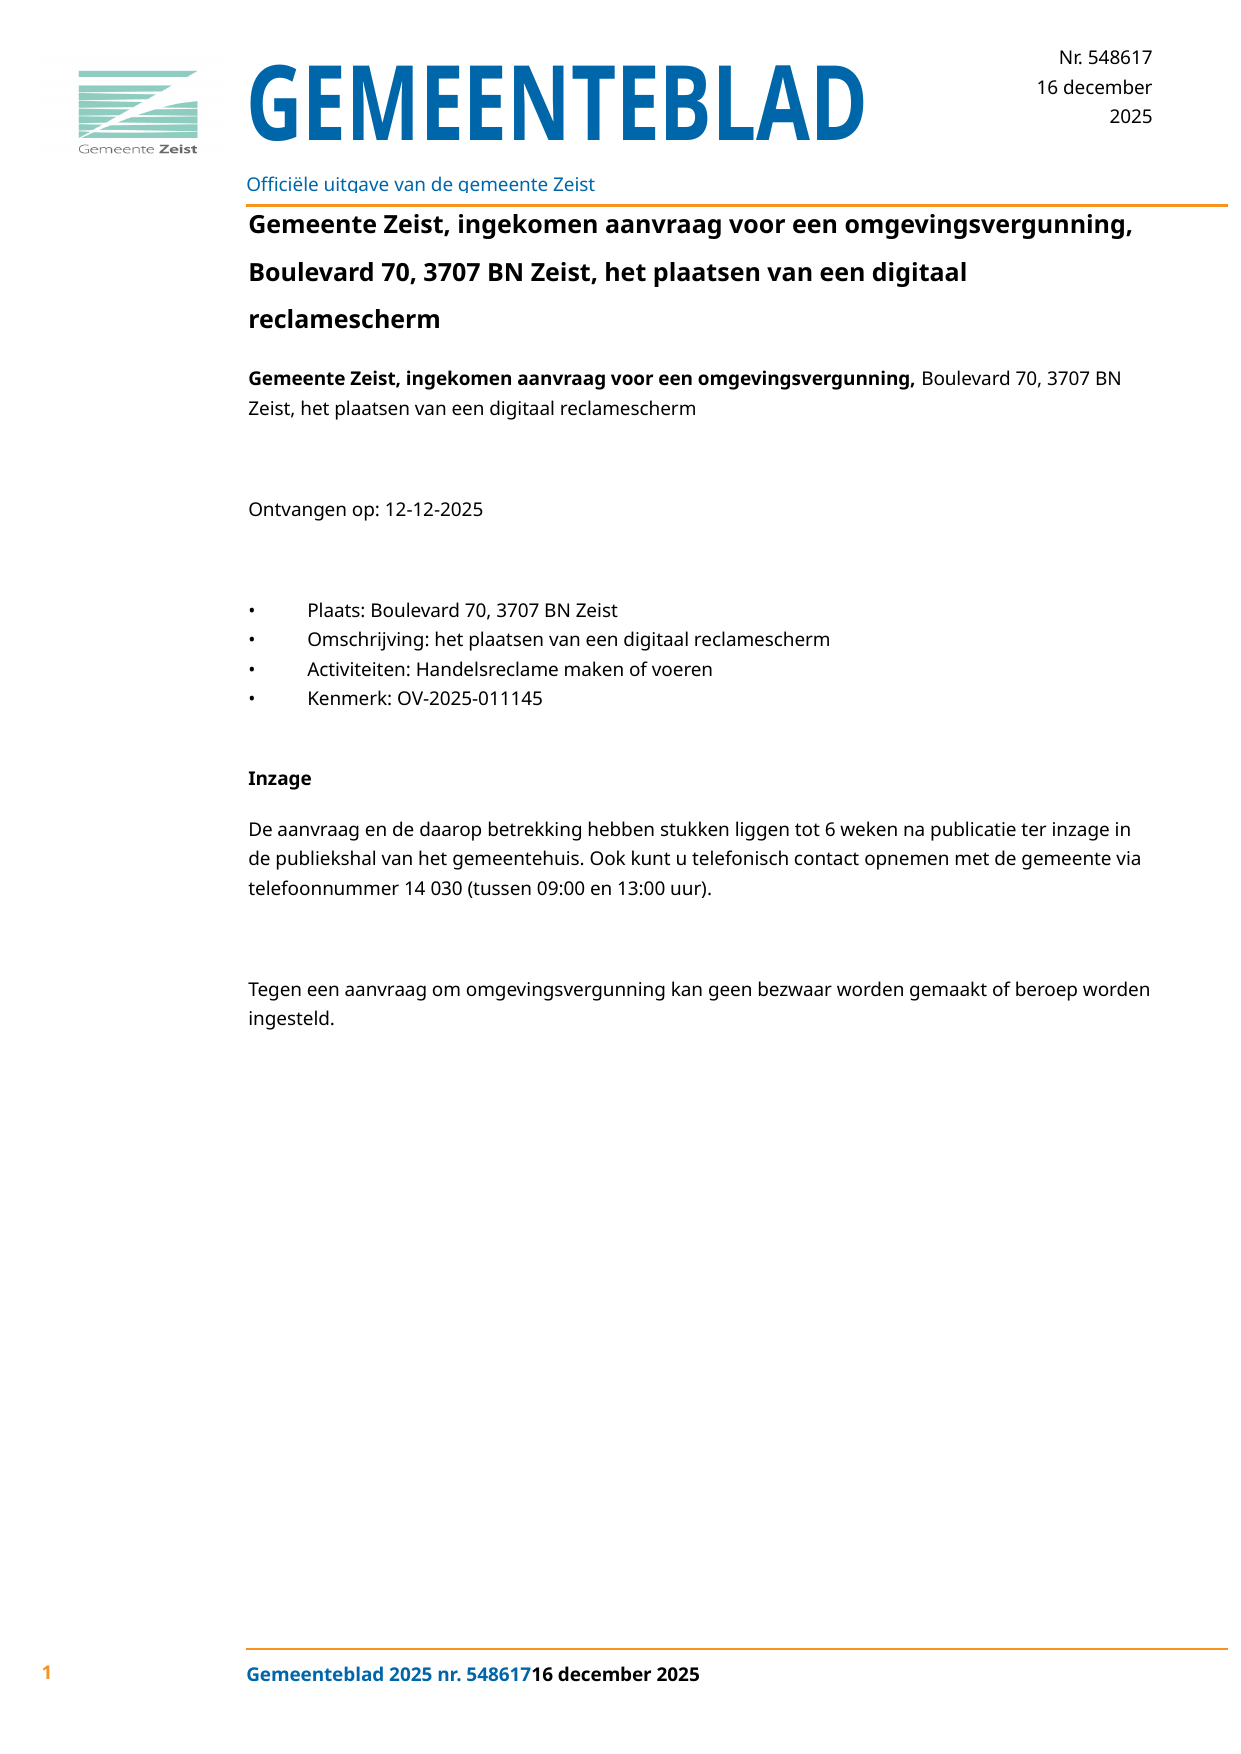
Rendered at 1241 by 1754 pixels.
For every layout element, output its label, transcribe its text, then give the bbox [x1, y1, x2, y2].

list Activiteiten: Handelsreclame maken of voeren [248, 656, 1152, 682]
text Tegen een aanvraag om omgevingsvergunning kan geen bezwaar worden gemaakt of beroep worden ingesteld. [248, 976, 1152, 1031]
text Ontvangen op: 12-12-2025 [248, 496, 1152, 522]
text Gemeente Zeist, ingekomen aanvraag voor een omgevingsvergunning, Boulevard 70, 3707 BN Zeist, het plaatsen van een digitaal reclamescherm [248, 366, 1152, 421]
list Plaats: Boulevard 70, 3707 BN Zeist [248, 597, 1152, 622]
text De aanvraag en de daarop betrekking hebben stukken liggen tot 6 weken na publicatie ter inzage in de publiekshal van het gemeentehuis. Ook kunt u telefonisch contact opnemen met de gemeente via telefoonnummer 14 030 (tussen 09:00 en 13:00 uur). [248, 816, 1152, 901]
list Kenmerk: OV-2025-011145 [248, 686, 1152, 711]
text Inzage [248, 766, 1152, 791]
text Gemeente Zeist, ingekomen aanvraag voor een omgevingsvergunning, Boulevard 70, 3707 BN Zeist, het plaatsen van een digitaal reclamescherm [248, 207, 1152, 336]
list Omschrijving: het plaatsen van een digitaal reclamescherm [248, 626, 1152, 652]
picture [41, 47, 231, 172]
